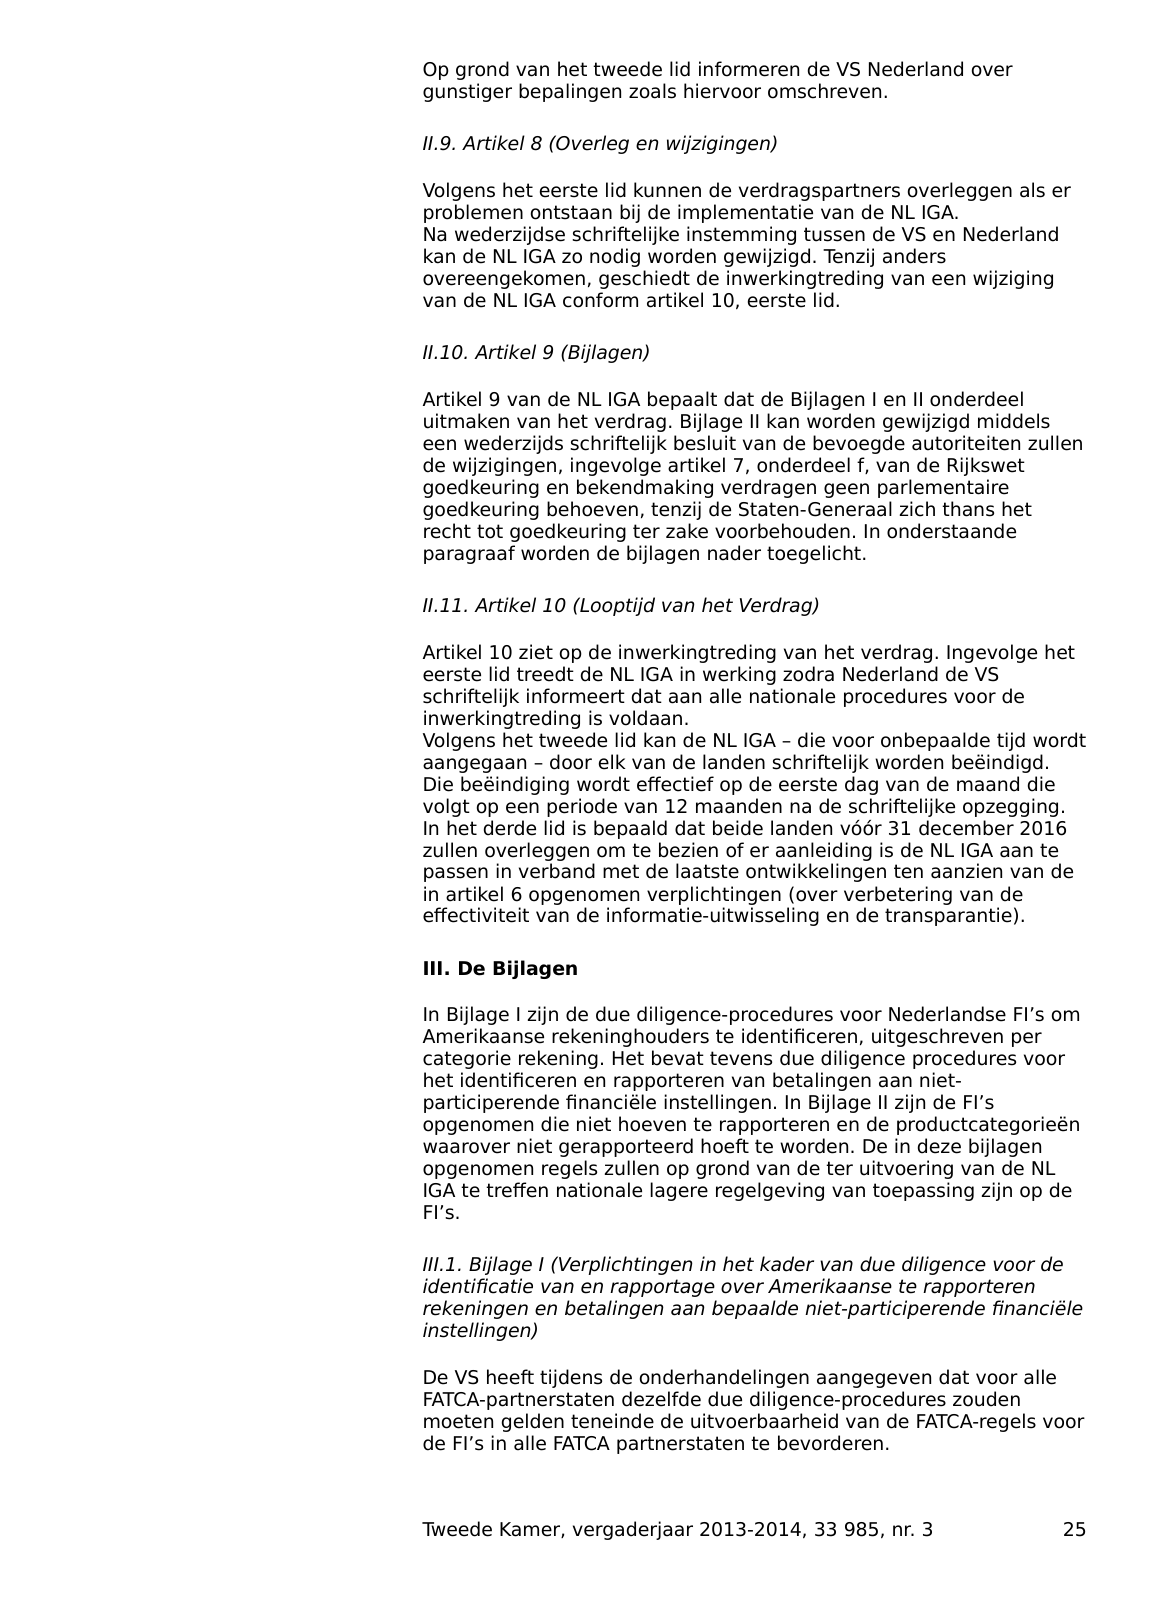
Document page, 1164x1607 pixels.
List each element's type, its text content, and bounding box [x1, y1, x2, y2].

text Na wederzijdse schriftelijke instemming tussen de VS en Nederland kan de NL IGA zo nodig worden gewijzigd. Tenzij anders overeengekomen, geschiedt de inwerkingtreding van een wijziging van de NL IGA conform artikel 10, eerste lid. [422, 224, 1087, 312]
text Volgens het tweede lid kan de NL IGA – die voor onbepaalde tijd wordt aangegaan – door elk van de landen schriftelijk worden beëindigd. Die beëindiging wordt effectief op de eerste dag van de maand die volgt op een periode van 12 maanden na de schriftelijke opzegging. [422, 729, 1087, 817]
subtitle III.1. Bijlage I (Verplichtingen in het kader van due diligence voor de identificatie van en rapportage over Amerikaanse te rapporteren rekeningen en betalingen aan bepaalde niet-participerende financiële instellingen) [422, 1254, 1087, 1342]
text In Bijlage I zijn de due diligence-procedures voor Nederlandse FI’s om Amerikaanse rekeninghouders te identificeren, uitgeschreven per categorie rekening. Het bevat tevens due diligence procedures voor het identificeren en rapporteren van betalingen aan niet-participerende financiële instellingen. In Bijlage II zijn de FI’s opgenomen die niet hoeven te rapporteren en de productcategorieën waarover niet gerapporteerd hoeft te worden. De in deze bijlagen opgenomen regels zullen op grond van de ter uitvoering van de NL IGA te treffen nationale lagere regelgeving van toepassing zijn op de FI’s. [422, 1004, 1087, 1224]
text Artikel 10 ziet op de inwerkingtreding van het verdrag. Ingevolge het eerste lid treedt de NL IGA in werking zodra Nederland de VS schriftelijk informeert dat aan alle nationale procedures voor de inwerkingtreding is voldaan. [422, 642, 1087, 729]
subtitle II.9. Artikel 8 (Overleg en wijzigingen) [422, 133, 1087, 155]
text In het derde lid is bepaald dat beide landen vóór 31 december 2016 zullen overleggen om te bezien of er aanleiding is de NL IGA aan te passen in verband met de laatste ontwikkelingen ten aanzien van de in artikel 6 opgenomen verplichtingen (over verbetering van de effectiviteit van de informatie-uitwisseling en de transparantie). [422, 817, 1087, 927]
subtitle II.10. Artikel 9 (Bijlagen) [422, 342, 1087, 364]
text Volgens het eerste lid kunnen de verdragspartners overleggen als er problemen ontstaan bij de implementatie van de NL IGA. [422, 180, 1087, 224]
text De VS heeft tijdens de onderhandelingen aangegeven dat voor alle FATCA-partnerstaten dezelfde due diligence-procedures zouden moeten gelden teneinde de uitvoerbaarheid van de FATCA-regels voor de FI’s in alle FATCA partnerstaten te bevorderen. [422, 1367, 1087, 1455]
text Op grond van het tweede lid informeren de VS Nederland over gunstiger bepalingen zoals hiervoor omschreven. [422, 59, 1087, 103]
subtitle III. De Bijlagen [422, 957, 1087, 979]
text Artikel 9 van de NL IGA bepaalt dat de Bijlagen I en II onderdeel uitmaken van het verdrag. Bijlage II kan worden gewijzigd middels een wederzijds schriftelijk besluit van de bevoegde autoriteiten zullen de wijzigingen, ingevolge artikel 7, onderdeel f, van de Rijkswet goedkeuring en bekendmaking verdragen geen parlementaire goedkeuring behoeven, tenzij de Staten-Generaal zich thans het recht tot goedkeuring ter zake voorbehouden. In onderstaande paragraaf worden de bijlagen nader toegelicht. [422, 389, 1087, 565]
subtitle II.11. Artikel 10 (Looptijd van het Verdrag) [422, 595, 1087, 617]
